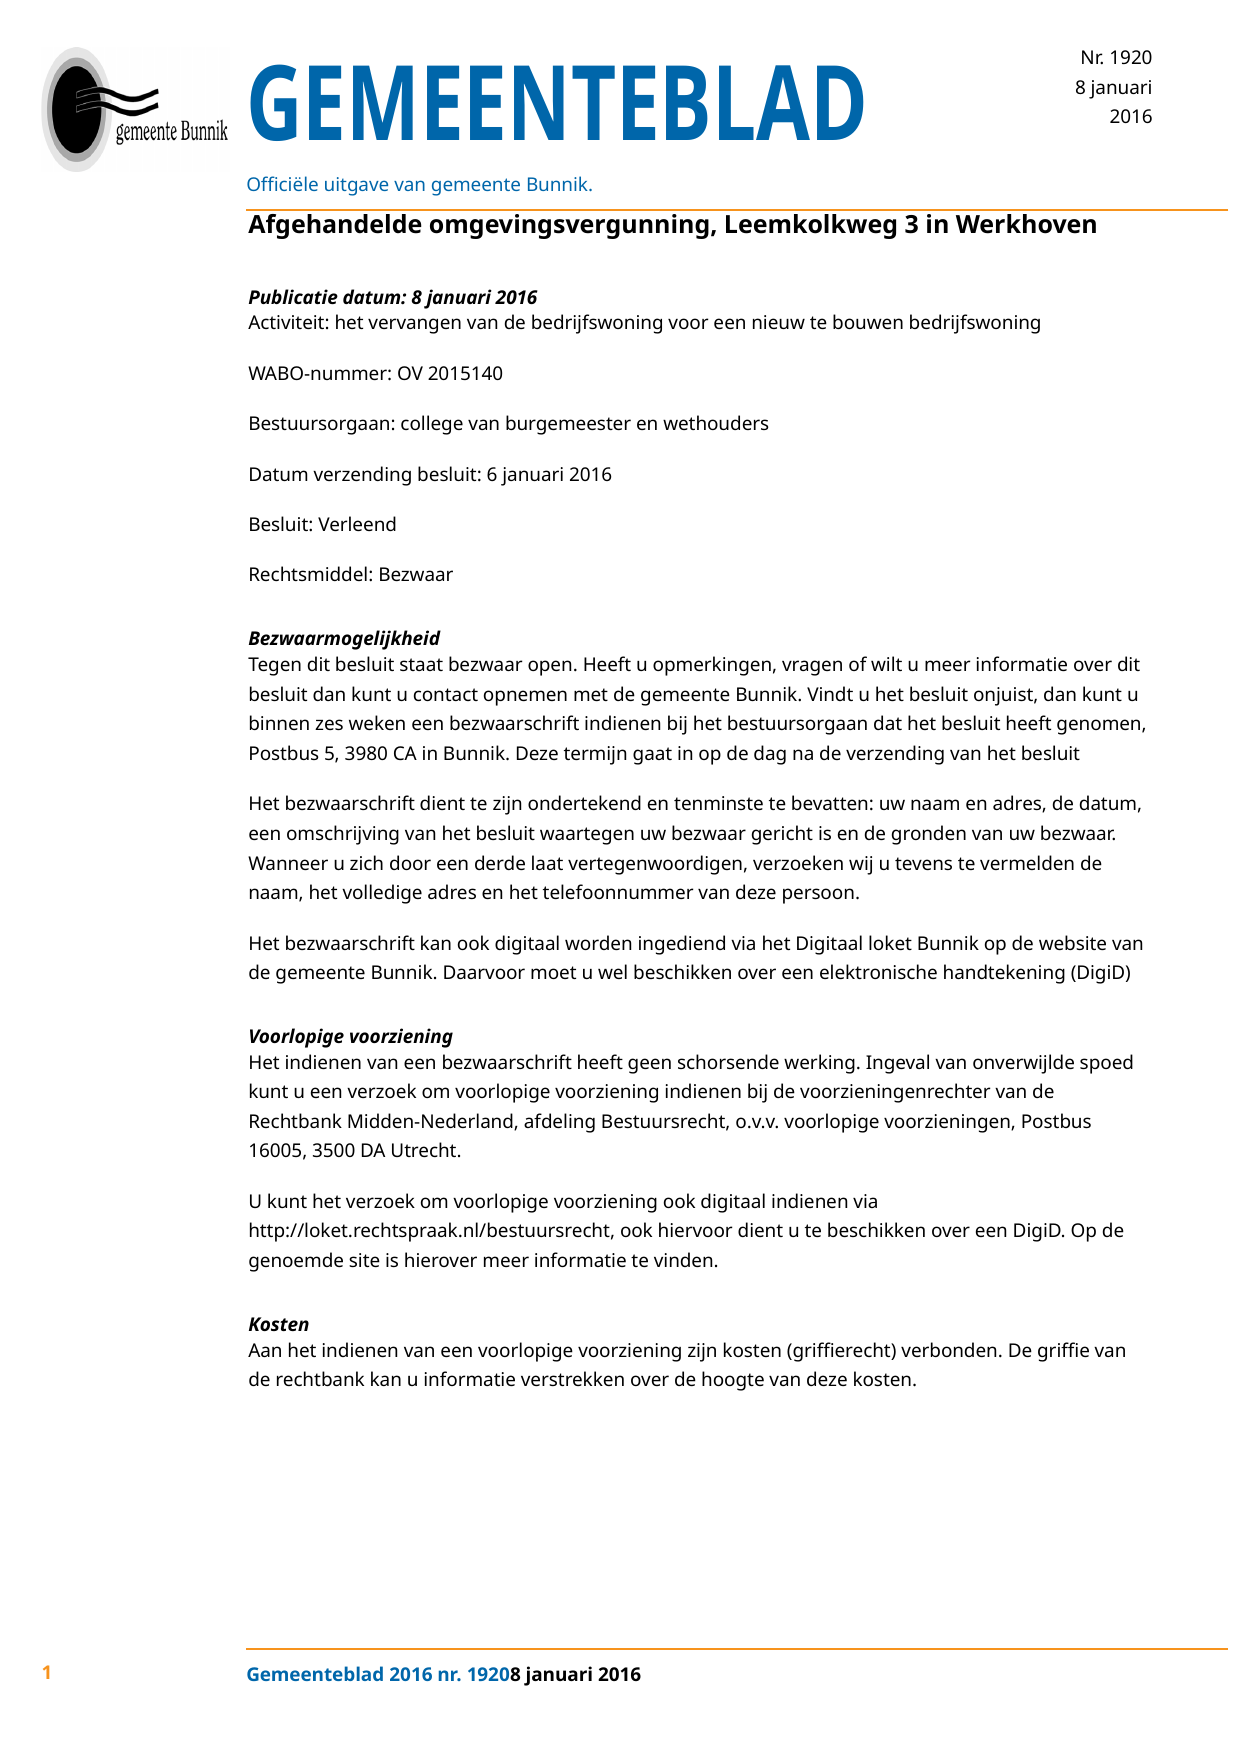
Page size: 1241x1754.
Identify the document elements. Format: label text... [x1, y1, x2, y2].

text Publicatie datum: 8 januari 2016 [248, 284, 1152, 309]
text Tegen dit besluit staat bezwaar open. Heeft u opmerkingen, vragen of wilt u meer informatie over dit besluit dan kunt u contact opnemen met de gemeente Bunnik. Vindt u het besluit onjuist, dan kunt u binnen zes weken een bezwaarschrift indienen bij het bestuursorgaan dat het besluit heeft genomen, Postbus 5, 3980 CA in Bunnik. Deze termijn gaat in op de dag na de verzending van het besluit [248, 651, 1152, 766]
text Bestuursorgaan: college van burgemeester en wethouders [248, 410, 1152, 436]
text Kosten [248, 1311, 1152, 1337]
text U kunt het verzoek om voorlopige voorziening ook digitaal indienen via http://loket.rechtspraak.nl/bestuursrecht, ook hiervoor dient u te beschikken over een DigiD. Op de genoemde site is hierover meer informatie te vinden. [248, 1188, 1152, 1273]
text Voorlopige voorziening [248, 1023, 1152, 1049]
text Het bezwaarschrift kan ook digitaal worden ingediend via het Digitaal loket Bunnik op de website van de gemeente Bunnik. Daarvoor moet u wel beschikken over een elektronische handtekening (DigiD) [248, 930, 1152, 985]
text Aan het indienen van een voorlopige voorziening zijn kosten (griffierecht) verbonden. De griffie van de rechtbank kan u informatie verstrekken over de hoogte van deze kosten. [248, 1337, 1152, 1392]
text Bezwaarmogelijkheid [248, 626, 1152, 651]
text Rechtsmiddel: Bezwaar [248, 562, 1152, 587]
text Datum verzending besluit: 6 januari 2016 [248, 461, 1152, 487]
picture [41, 47, 231, 172]
text Afgehandelde omgevingsvergunning, Leemkolkweg 3 in Werkhoven [248, 211, 1152, 241]
text Activiteit: het vervangen van de bedrijfswoning voor een nieuw te bouwen bedrijfswoning [248, 309, 1152, 335]
text Besluit: Verleend [248, 511, 1152, 537]
text WABO-nummer: OV 2015140 [248, 360, 1152, 386]
text Het bezwaarschrift dient te zijn ondertekend en tenminste te bevatten: uw naam en adres, de datum, een omschrijving van het besluit waartegen uw bezwaar gericht is en de gronden van uw bezwaar. Wanneer u zich door een derde laat vertegenwoordigen, verzoeken wij u tevens te vermelden de naam, het volledige adres en het telefoonnummer van deze persoon. [248, 791, 1152, 905]
text Het indienen van een bezwaarschrift heeft geen schorsende werking. Ingeval van onverwijlde spoed kunt u een verzoek om voorlopige voorziening indienen bij de voorzieningenrechter van de Rechtbank Midden-Nederland, afdeling Bestuursrecht, o.v.v. voorlopige voorzieningen, Postbus 16005, 3500 DA Utrecht. [248, 1049, 1152, 1163]
